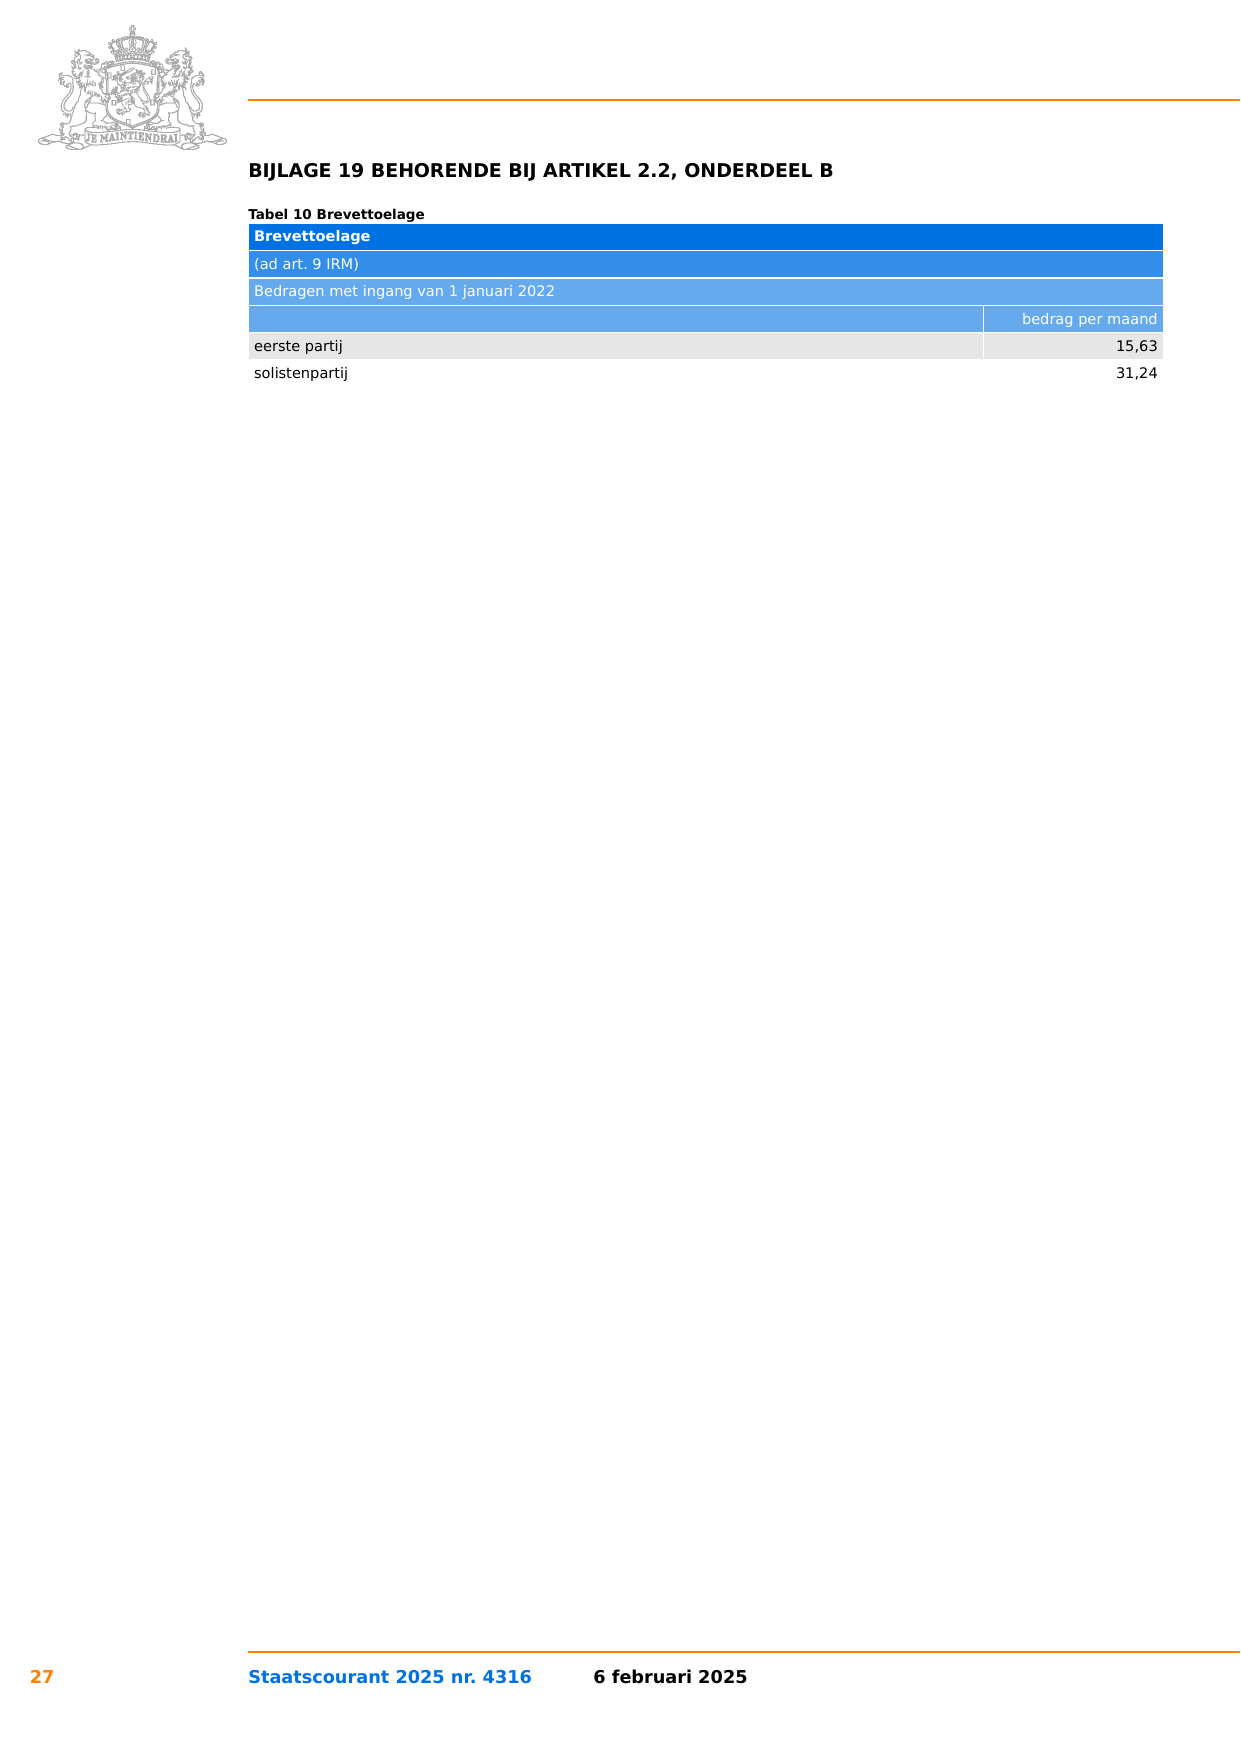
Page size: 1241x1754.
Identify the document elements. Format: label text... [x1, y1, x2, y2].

picture [38, 25, 227, 150]
table_cell solistenpartij [249, 361, 983, 387]
table_cell (ad art. 9 IRM) [249, 251, 1163, 277]
subtitle BIJLAGE 19 BEHORENDE BIJ ARTIKEL 2.2, ONDERDEEL B [248, 160, 1163, 182]
table_cell 15,63 [984, 333, 1163, 359]
table_cell [249, 306, 983, 332]
table_header Tabel 10 Brevettoelage [248, 207, 1163, 223]
table_cell eerste partij [249, 333, 983, 359]
table_cell Brevettoelage [249, 224, 1163, 250]
table_cell Bedragen met ingang van 1 januari 2022 [249, 279, 1163, 305]
table_cell 31,24 [984, 361, 1163, 387]
table_cell bedrag per maand [984, 306, 1163, 332]
